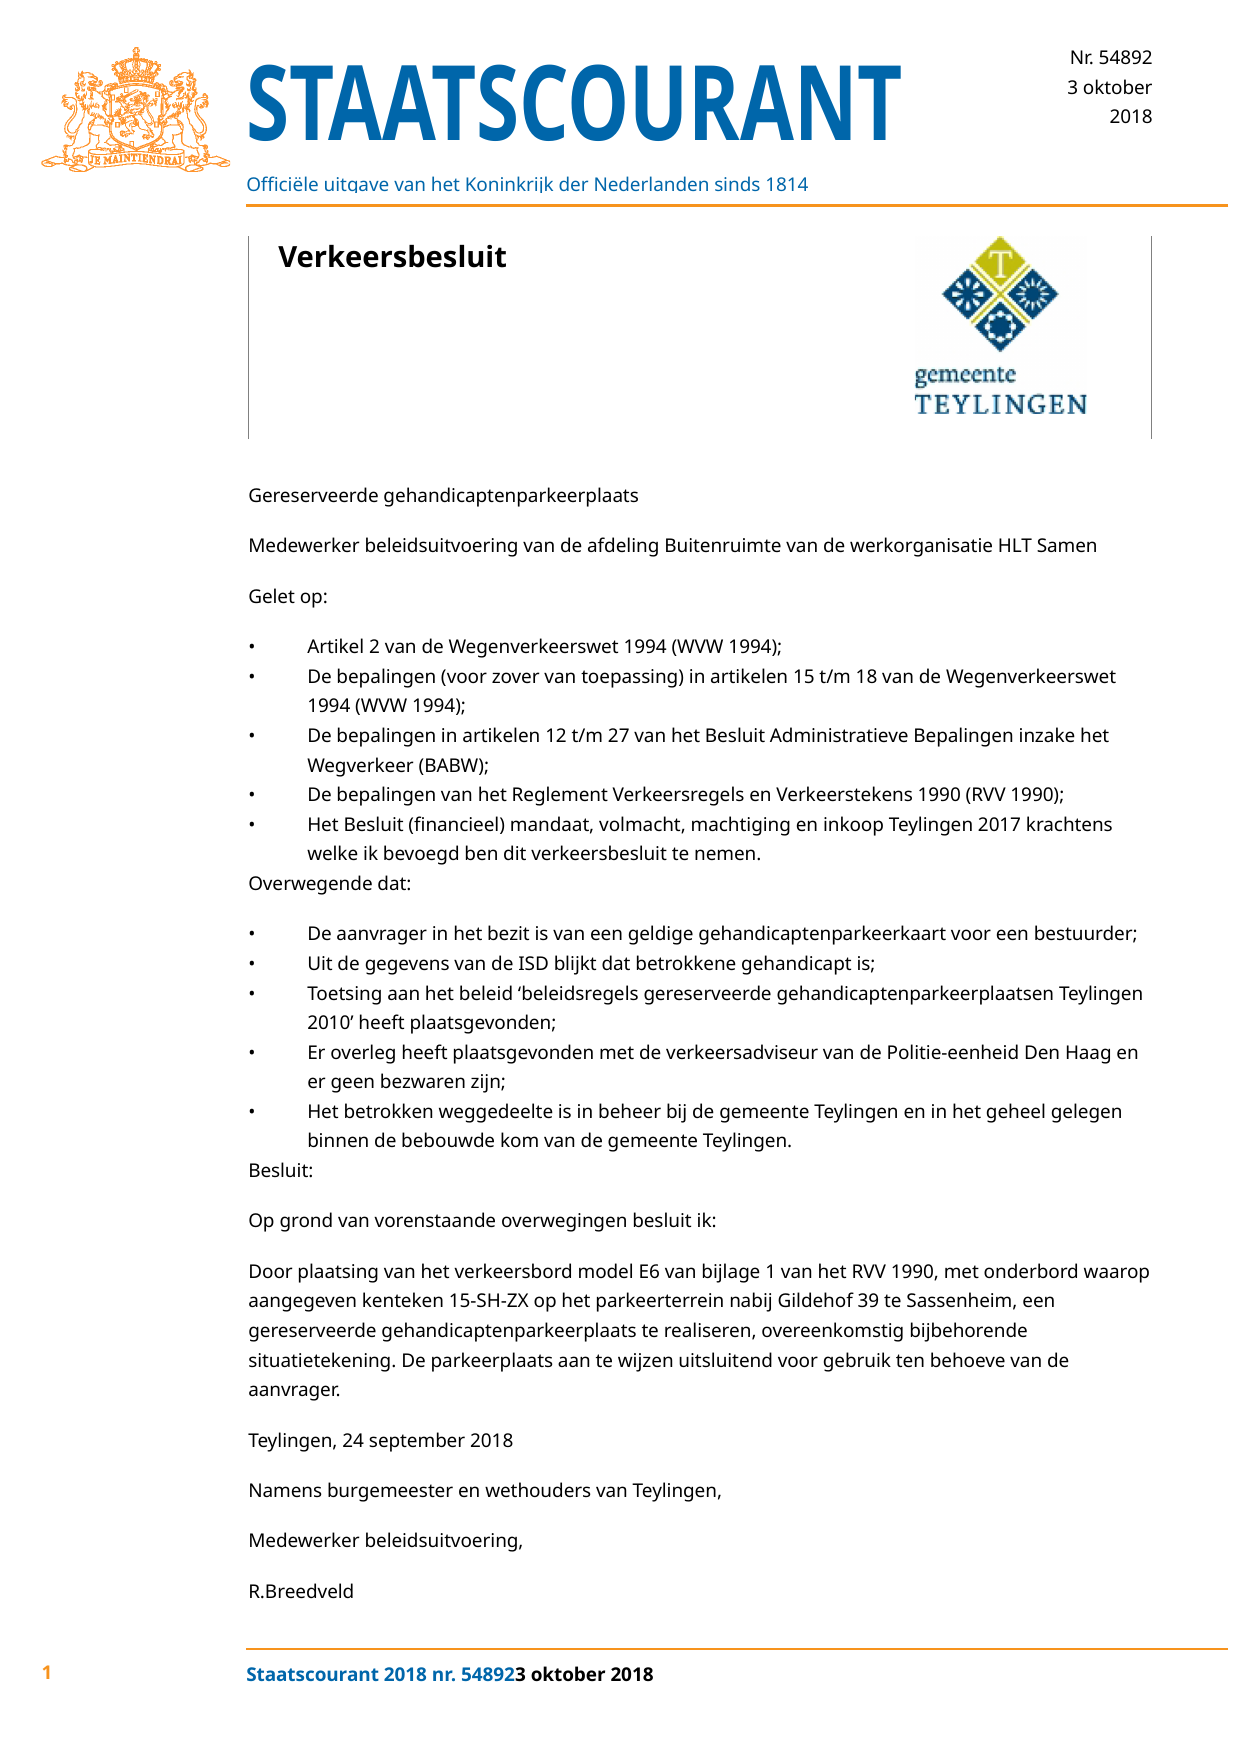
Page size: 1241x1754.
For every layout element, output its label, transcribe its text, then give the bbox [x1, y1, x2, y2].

list De bepalingen (voor zover van toepassing) in artikelen 15 t/m 18 van de Wegenverkeerswet 1994 (WVW 1994); [248, 663, 1152, 718]
list De bepalingen in artikelen 12 t/m 27 van het Besluit Administratieve Bepalingen inzake het Wegverkeer (BABW); [248, 722, 1152, 778]
text Medewerker beleidsuitvoering, [248, 1528, 1152, 1553]
text Medewerker beleidsuitvoering van de afdeling Buitenruimte van de werkorganisatie HLT Samen [248, 533, 1152, 558]
picture [914, 236, 1087, 414]
text Gelet op: [248, 583, 1152, 609]
list Artikel 2 van de Wegenverkeerswet 1994 (WVW 1994); [248, 633, 1152, 659]
list Uit de gegevens van de ISD blijkt dat betrokkene gehandicapt is; [248, 950, 1152, 976]
text Overwegende dat: [248, 870, 1152, 896]
text Teylingen, 24 september 2018 [248, 1427, 1152, 1453]
table_header Verkeersbesluit [249, 236, 850, 439]
text Namens burgemeester en wethouders van Teylingen, [248, 1477, 1152, 1503]
table_header [850, 236, 914, 413]
list Er overleg heeft plaatsgevonden met de verkeersadviseur van de Politie-eenheid Den Haag en er geen bezwaren zijn; [248, 1039, 1152, 1094]
table_header [1087, 236, 1151, 413]
list De aanvrager in het bezit is van een geldige gehandicaptenparkeerkaart voor een bestuurder; [248, 921, 1152, 946]
text Besluit: [248, 1157, 1152, 1183]
table_header [850, 414, 1151, 439]
list Het Besluit (financieel) mandaat, volmacht, machtiging en inkoop Teylingen 2017 krachtens welke ik bevoegd ben dit verkeersbesluit te nemen. [248, 811, 1152, 866]
list De bepalingen van het Reglement Verkeersregels en Verkeerstekens 1990 (RVV 1990); [248, 781, 1152, 807]
text Door plaatsing van het verkeersbord model E6 van bijlage 1 van het RVV 1990, met onderbord waarop aangegeven kenteken 15-SH-ZX op het parkeerterrein nabij Gildehof 39 te Sassenheim, een gereserveerde gehandicaptenparkeerplaats te realiseren, overeenkomstig bijbehorende situatietekening. De parkeerplaats aan te wijzen uitsluitend voor gebruik ten behoeve van de aanvrager. [248, 1258, 1152, 1402]
list Het betrokken weggedeelte is in beheer bij de gemeente Teylingen en in het geheel gelegen binnen de bebouwde kom van de gemeente Teylingen. [248, 1098, 1152, 1153]
text Gereserveerde gehandicaptenparkeerplaats [248, 482, 1152, 508]
text R.Breedveld [248, 1578, 1152, 1604]
picture [41, 47, 231, 172]
list Toetsing aan het beleid ‘beleidsregels gereserveerde gehandicaptenparkeerplaatsen Teylingen 2010’ heeft plaatsgevonden; [248, 980, 1152, 1035]
text Op grond van vorenstaande overwegingen besluit ik: [248, 1208, 1152, 1233]
